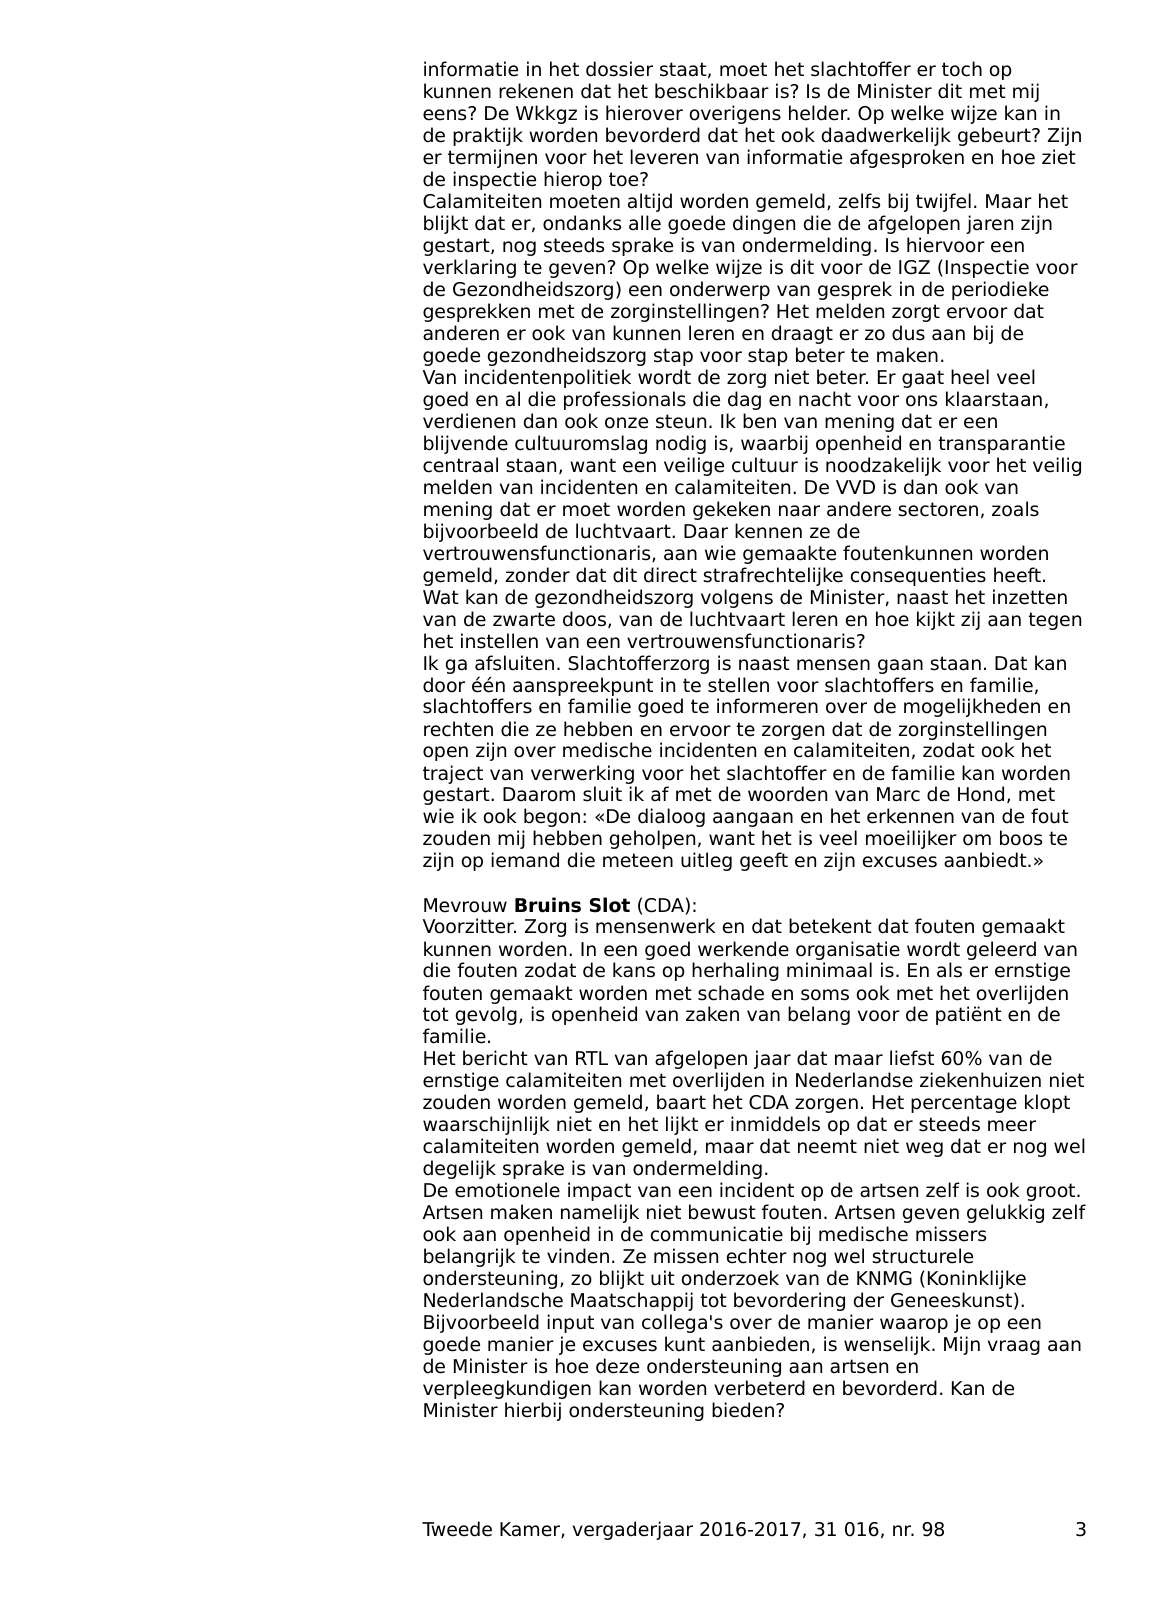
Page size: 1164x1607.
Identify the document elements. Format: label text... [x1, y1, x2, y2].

text De emotionele impact van een incident op de artsen zelf is ook groot. Artsen maken namelijk niet bewust fouten. Artsen geven gelukkig zelf ook aan openheid in de communicatie bij medische missers belangrijk te vinden. Ze missen echter nog wel structurele ondersteuning, zo blijkt uit onderzoek van de KNMG (Koninklijke Nederlandsche Maatschappij tot bevordering der Geneeskunst). Bijvoorbeeld input van collega's over de manier waarop je op een goede manier je excuses kunt aanbieden, is wenselijk. Mijn vraag aan de Minister is hoe deze ondersteuning aan artsen en verpleegkundigen kan worden verbeterd en bevorderd. Kan de Minister hierbij ondersteuning bieden? [422, 1180, 1087, 1422]
text Het bericht van RTL van afgelopen jaar dat maar liefst 60% van de ernstige calamiteiten met overlijden in Nederlandse ziekenhuizen niet zouden worden gemeld, baart het CDA zorgen. Het percentage klopt waarschijnlijk niet en het lijkt er inmiddels op dat er steeds meer calamiteiten worden gemeld, maar dat neemt niet weg dat er nog wel degelijk sprake is van ondermelding. [422, 1048, 1087, 1180]
text Ik ga afsluiten. Slachtofferzorg is naast mensen gaan staan. Dat kan door één aanspreekpunt in te stellen voor slachtoffers en familie, slachtoffers en familie goed te informeren over de mogelijkheden en rechten die ze hebben en ervoor te zorgen dat de zorginstellingen open zijn over medische incidenten en calamiteiten, zodat ook het traject van verwerking voor het slachtoffer en de familie kan worden gestart. Daarom sluit ik af met de woorden van Marc de Hond, met wie ik ook begon: «De dialoog aangaan en het erkennen van de fout zouden mij hebben geholpen, want het is veel moeilijker om boos te zijn op iemand die meteen uitleg geeft en zijn excuses aanbiedt.» [422, 652, 1087, 872]
text informatie in het dossier staat, moet het slachtoffer er toch op kunnen rekenen dat het beschikbaar is? Is de Minister dit met mij eens? De Wkkgz is hierover overigens helder. Op welke wijze kan in de praktijk worden bevorderd dat het ook daadwerkelijk gebeurt? Zijn er termijnen voor het leveren van informatie afgesproken en hoe ziet de inspectie hierop toe? [422, 59, 1087, 191]
text Calamiteiten moeten altijd worden gemeld, zelfs bij twijfel. Maar het blijkt dat er, ondanks alle goede dingen die de afgelopen jaren zijn gestart, nog steeds sprake is van ondermelding. Is hiervoor een verklaring te geven? Op welke wijze is dit voor de IGZ (Inspectie voor de Gezondheidszorg) een onderwerp van gesprek in de periodieke gesprekken met de zorginstellingen? Het melden zorgt ervoor dat anderen er ook van kunnen leren en draagt er zo dus aan bij de goede gezondheidszorg stap voor stap beter te maken. [422, 191, 1087, 367]
text Van incidentenpolitiek wordt de zorg niet beter. Er gaat heel veel goed en al die professionals die dag en nacht voor ons klaarstaan, verdienen dan ook onze steun. Ik ben van mening dat er een blijvende cultuuromslag nodig is, waarbij openheid en transparantie centraal staan, want een veilige cultuur is noodzakelijk voor het veilig melden van incidenten en calamiteiten. De VVD is dan ook van mening dat er moet worden gekeken naar andere sectoren, zoals bijvoorbeeld de luchtvaart. Daar kennen ze de vertrouwensfunctionaris, aan wie gemaakte foutenkunnen worden gemeld, zonder dat dit direct strafrechtelijke consequenties heeft. Wat kan de gezondheidszorg volgens de Minister, naast het inzetten van de zwarte doos, van de luchtvaart leren en hoe kijkt zij aan tegen het instellen van een vertrouwensfunctionaris? [422, 367, 1087, 652]
text Mevrouw Bruins Slot (CDA): [422, 894, 1087, 916]
text Voorzitter. Zorg is mensenwerk en dat betekent dat fouten gemaakt kunnen worden. In een goed werkende organisatie wordt geleerd van die fouten zodat de kans op herhaling minimaal is. En als er ernstige fouten gemaakt worden met schade en soms ook met het overlijden tot gevolg, is openheid van zaken van belang voor de patiënt en de familie. [422, 916, 1087, 1048]
